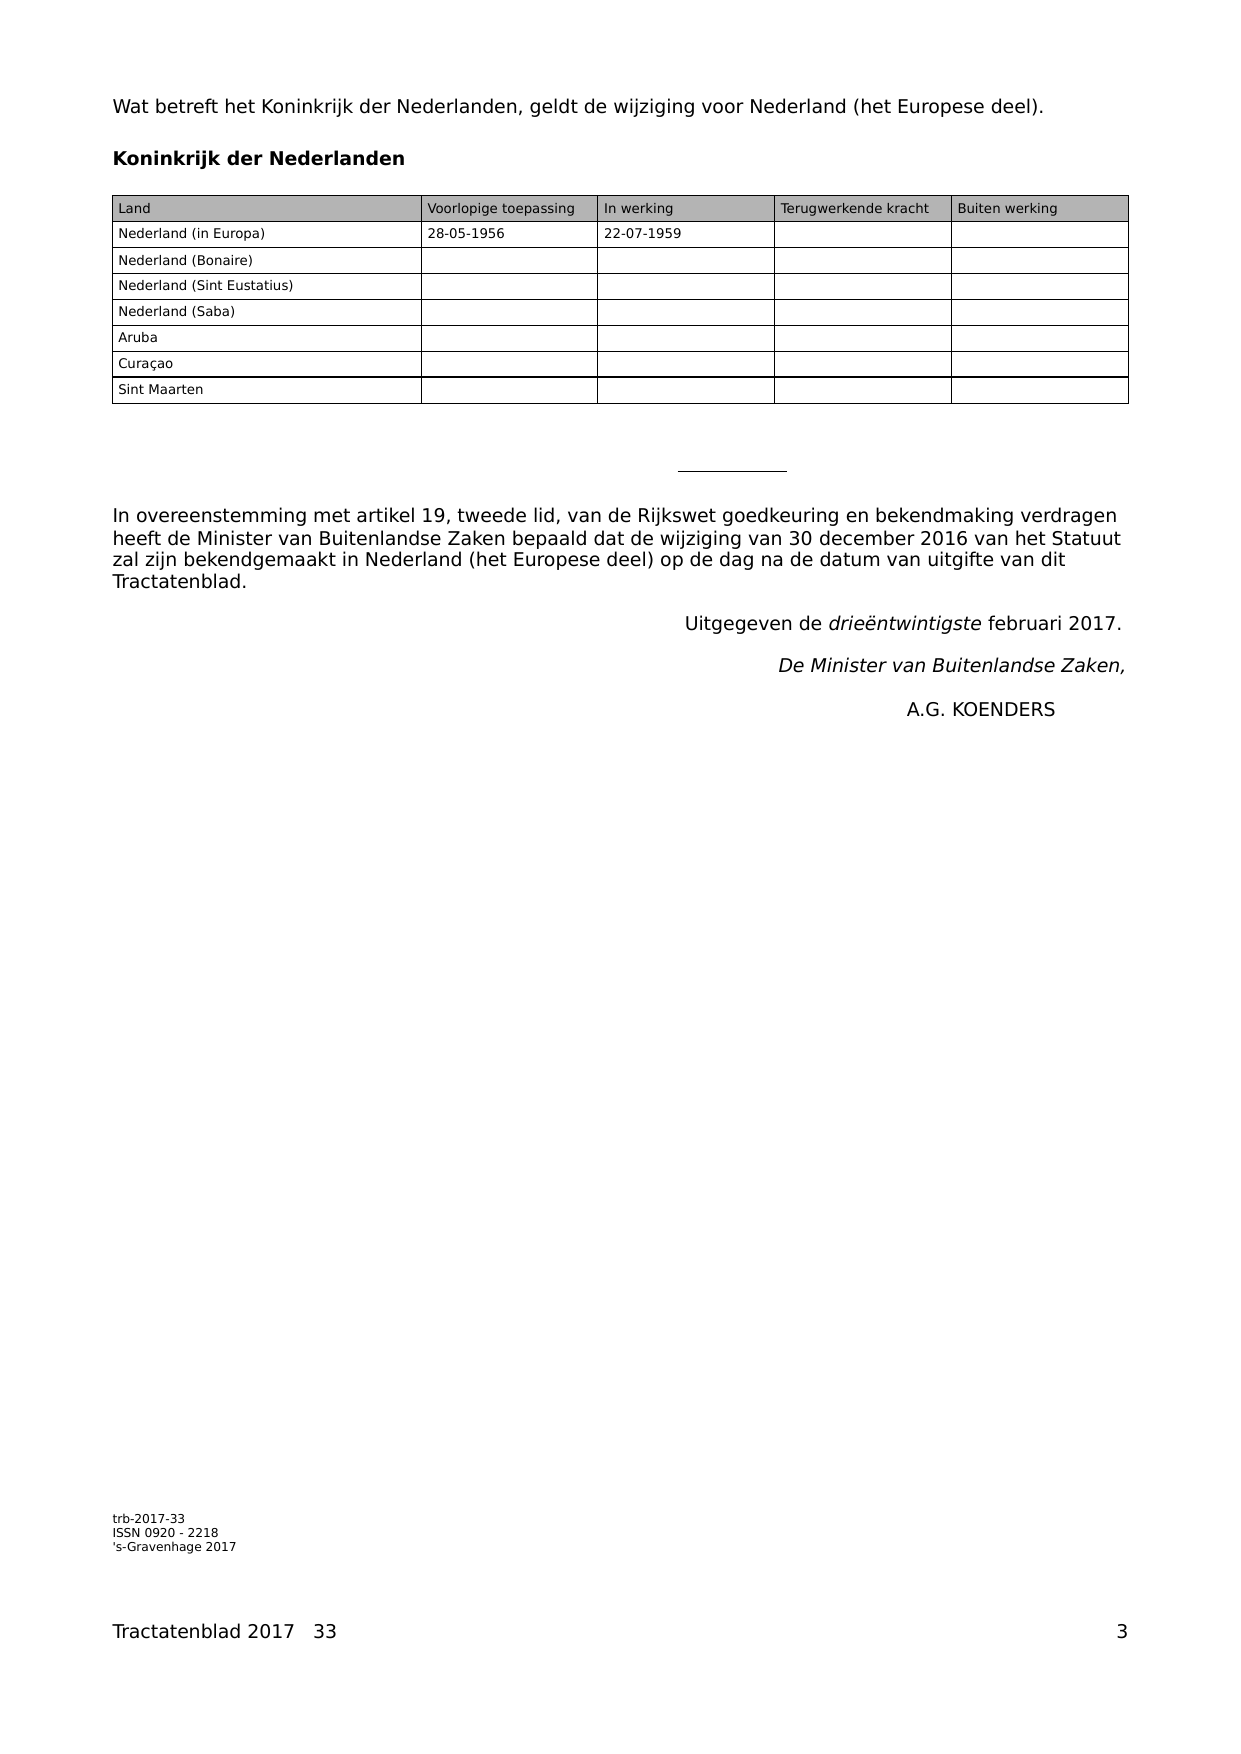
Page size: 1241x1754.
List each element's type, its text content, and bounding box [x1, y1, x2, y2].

table_cell [598, 248, 774, 273]
table_cell [775, 378, 951, 402]
table_cell [775, 300, 951, 324]
table_header Voorlopige toepassing [422, 196, 597, 221]
text De Minister van Buitenlandse Zaken, A.G. KOENDERS [112, 655, 1128, 721]
table_cell [598, 326, 774, 351]
table_cell [952, 248, 1128, 273]
table_header In werking [598, 196, 774, 221]
table_cell [422, 378, 597, 402]
table_cell Curaçao [113, 352, 421, 376]
text In overeenstemming met artikel 19, tweede lid, van de Rijkswet goedkeuring en bekendmaking verdragen heeft de Minister van Buitenlandse Zaken bepaald dat de wijziging van 30 december 2016 van het Statuut zal zijn bekendgemaakt in Nederland (het Europese deel) op de dag na de datum van uitgifte van dit Tractatenblad. [112, 505, 1128, 593]
text trb-2017-33 [112, 1512, 346, 1526]
table_cell [952, 352, 1128, 376]
table_cell 28-05-1956 [422, 222, 597, 247]
table_header Land [113, 196, 421, 221]
table_cell Nederland (Saba) [113, 300, 421, 324]
table_cell [422, 248, 597, 273]
table_cell 22-07-1959 [598, 222, 774, 247]
table_cell [422, 352, 597, 376]
table_cell [952, 274, 1128, 299]
table_cell Sint Maarten [113, 378, 421, 402]
table_cell [598, 352, 774, 376]
text ISSN 0920 - 2218 [112, 1526, 346, 1540]
text Uitgegeven de drieëntwintigste februari 2017. [112, 613, 1128, 635]
table_cell Nederland (in Europa) [113, 222, 421, 247]
table_cell [952, 378, 1128, 402]
table_cell [952, 222, 1128, 247]
table_cell [598, 378, 774, 402]
table_cell [775, 352, 951, 376]
table_cell Aruba [113, 326, 421, 351]
table_header Terugwerkende kracht [775, 196, 951, 221]
text Wat betreft het Koninkrijk der Nederlanden, geldt de wijziging voor Nederland (het Europese deel). [112, 96, 1128, 118]
table_cell [775, 248, 951, 273]
table_cell [775, 326, 951, 351]
subtitle Koninkrijk der Nederlanden [112, 148, 1128, 170]
table_cell Nederland (Bonaire) [113, 248, 421, 273]
table_cell [952, 326, 1128, 351]
table_cell [422, 300, 597, 324]
table_cell [598, 274, 774, 299]
table_cell [952, 300, 1128, 324]
table_cell [598, 300, 774, 324]
table_cell [775, 274, 951, 299]
table_cell Nederland (Sint Eustatius) [113, 274, 421, 299]
text 's-Gravenhage 2017 [112, 1540, 346, 1554]
table_header Buiten werking [952, 196, 1128, 221]
table_cell [775, 222, 951, 247]
table_cell [422, 274, 597, 299]
table_cell [422, 326, 597, 351]
